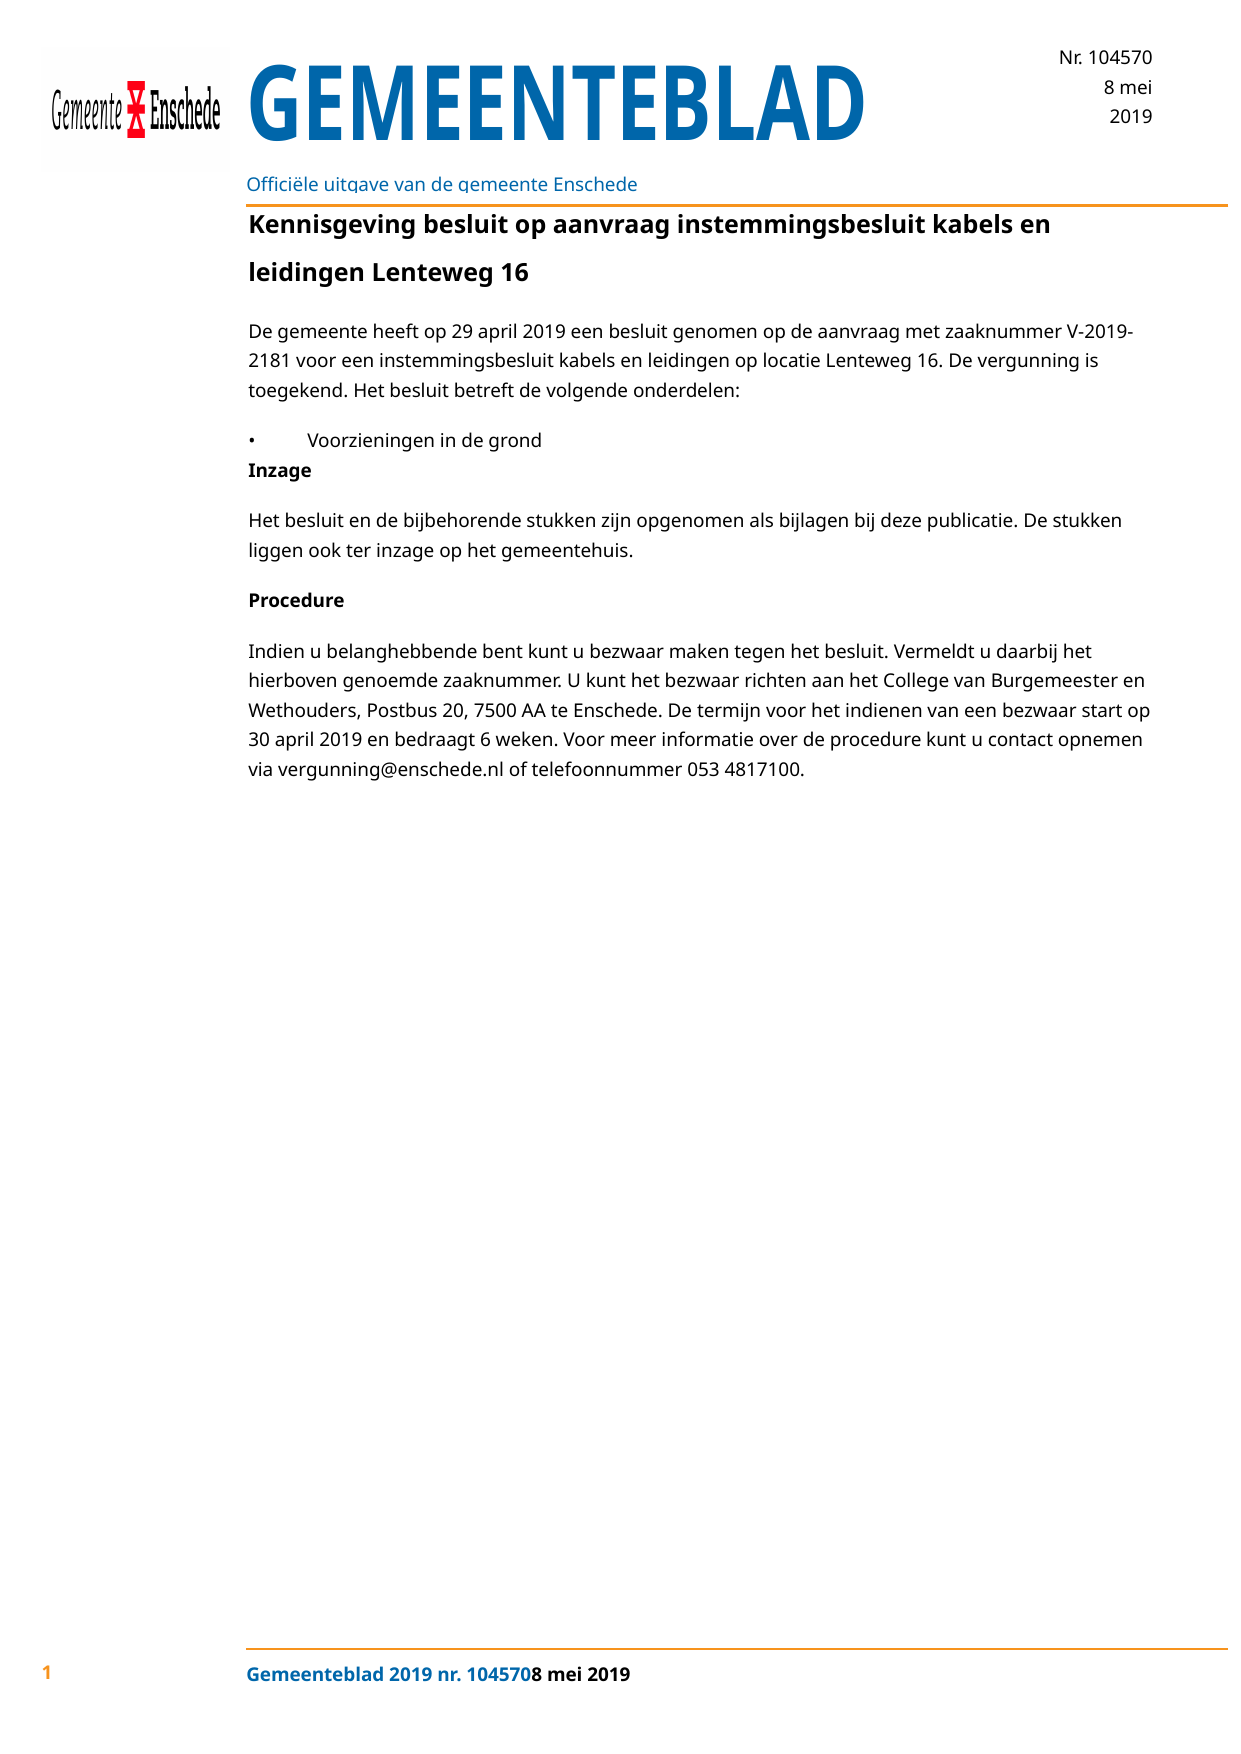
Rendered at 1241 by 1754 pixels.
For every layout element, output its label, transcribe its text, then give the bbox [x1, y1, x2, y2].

text Kennisgeving besluit op aanvraag instemmingsbesluit kabels en leidingen Lenteweg 16 [248, 207, 1152, 288]
picture [41, 47, 231, 172]
text Procedure [248, 587, 1152, 613]
list Voorzieningen in de grond [248, 427, 1152, 453]
text De gemeente heeft op 29 april 2019 een besluit genomen op de aanvraag met zaaknummer V-2019-2181 voor een instemmingsbesluit kabels en leidingen op locatie Lenteweg 16. De vergunning is toegekend. Het besluit betreft de volgende onderdelen: [248, 318, 1152, 403]
text Het besluit en de bijbehorende stukken zijn opgenomen als bijlagen bij deze publicatie. De stukken liggen ook ter inzage op het gemeentehuis. [248, 507, 1152, 563]
text Inzage [248, 457, 1152, 483]
text Indien u belanghebbende bent kunt u bezwaar maken tegen het besluit. Vermeldt u daarbij het hierboven genoemde zaaknummer. U kunt het bezwaar richten aan het College van Burgemees­ter en Wethouders, Postbus 20, 7500 AA te Enschede. De termijn voor het indienen van een bezwaar start op 30 april 2019 en bedraagt 6 weken. Voor meer informatie over de procedure kunt u contact opnemen via vergunning@enschede.nl of telefoonnummer 053 4817100. [248, 638, 1152, 782]
